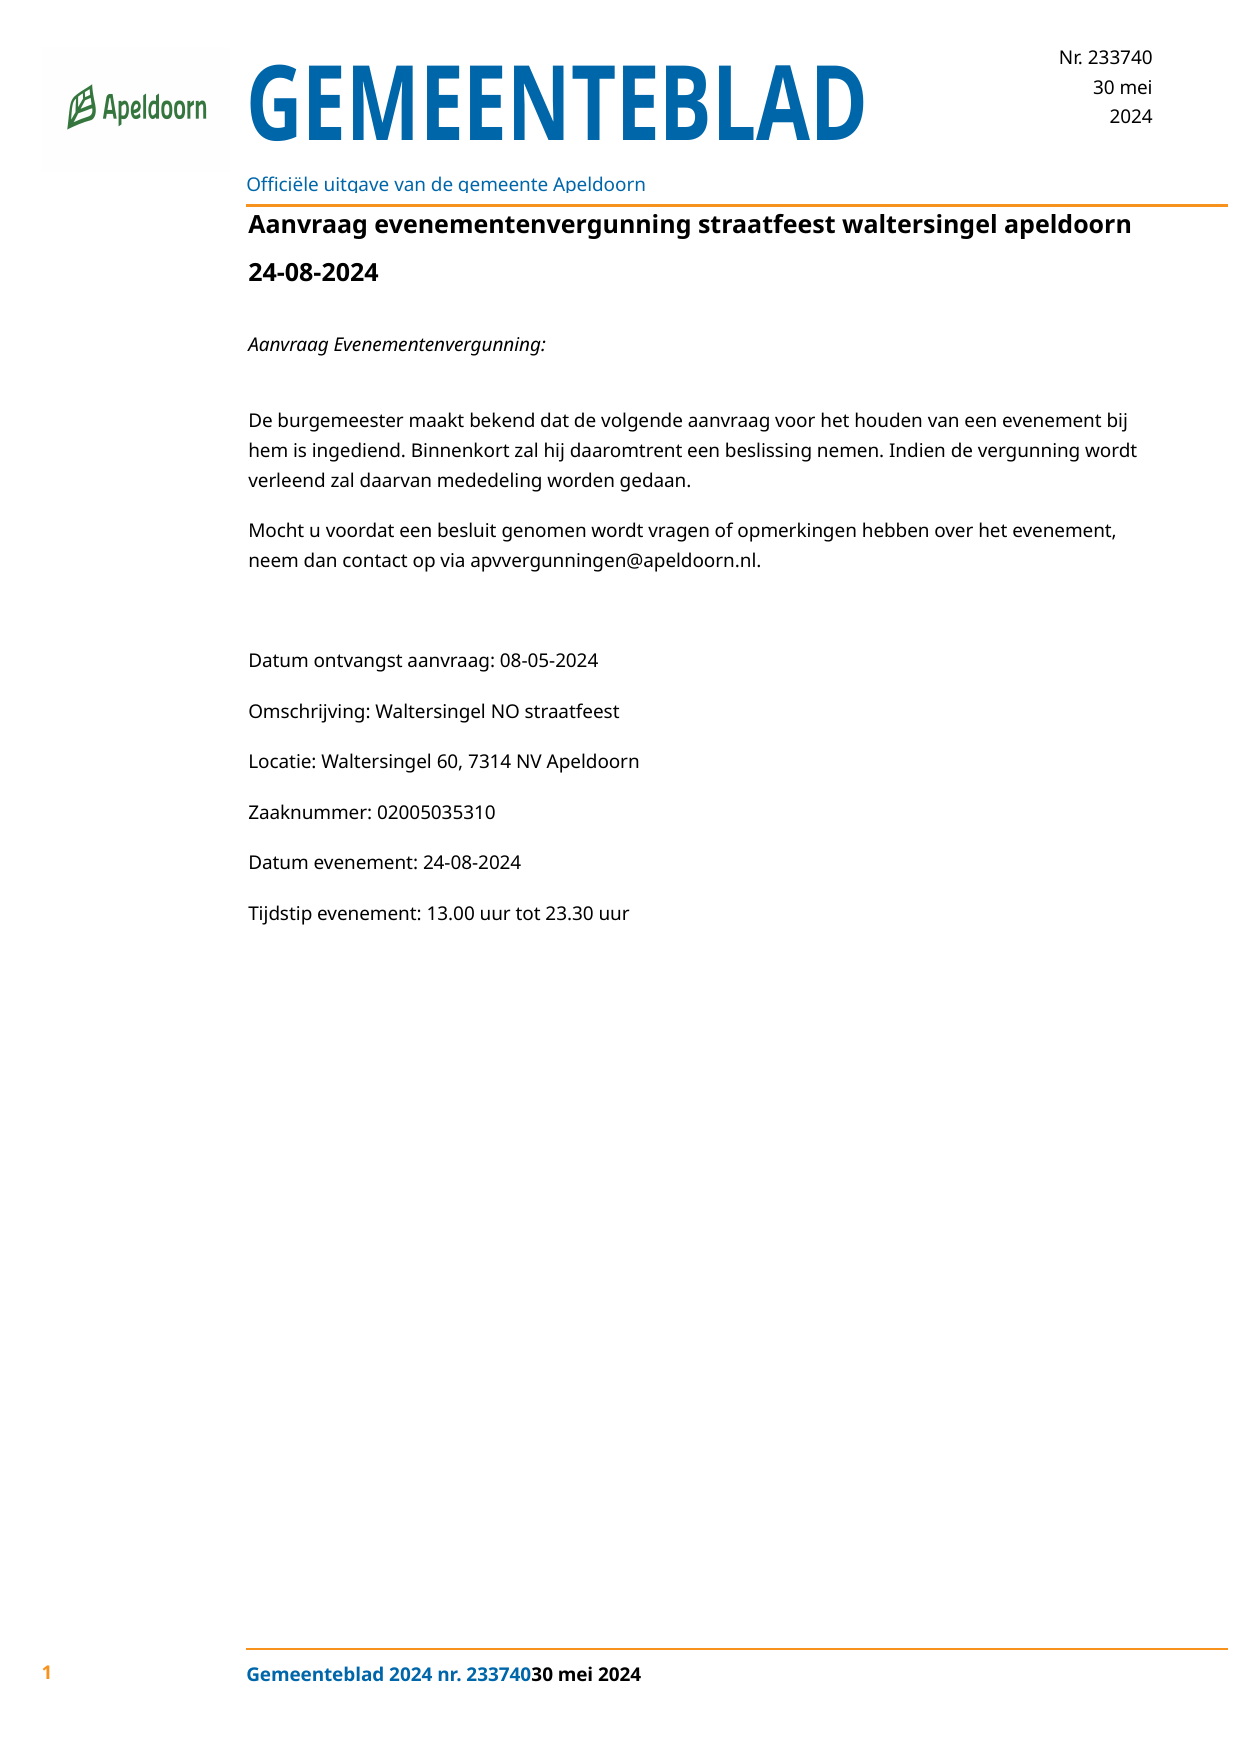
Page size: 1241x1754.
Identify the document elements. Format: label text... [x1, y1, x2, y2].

text Aanvraag evenementenvergunning straatfeest waltersingel apeldoorn 24-08-2024 [248, 207, 1152, 288]
text Zaaknummer: 02005035310 [248, 799, 1152, 824]
text Datum ontvangst aanvraag: 08-05-2024 [248, 648, 1152, 673]
text Omschrijving: Waltersingel NO straatfeest [248, 698, 1152, 724]
text De burgemeester maakt bekend dat de volgende aanvraag voor het houden van een evenement bij hem is ingediend. Binnenkort zal hij daaromtrent een beslissing nemen. Indien de vergunning wordt verleend zal daarvan mededeling worden gedaan. [248, 408, 1152, 492]
text Mocht u voordat een besluit genomen wordt vragen of opmerkingen hebben over het evenement, neem dan contact op via apvvergunningen@apeldoorn.nl. [248, 517, 1152, 572]
text Aanvraag Evenementenvergunning: [248, 331, 1152, 357]
text Locatie: Waltersingel 60, 7314 NV Apeldoorn [248, 748, 1152, 774]
text Datum evenement: 24-08-2024 [248, 849, 1152, 875]
picture [41, 47, 231, 172]
text Tijdstip evenement: 13.00 uur tot 23.30 uur [248, 900, 1152, 925]
